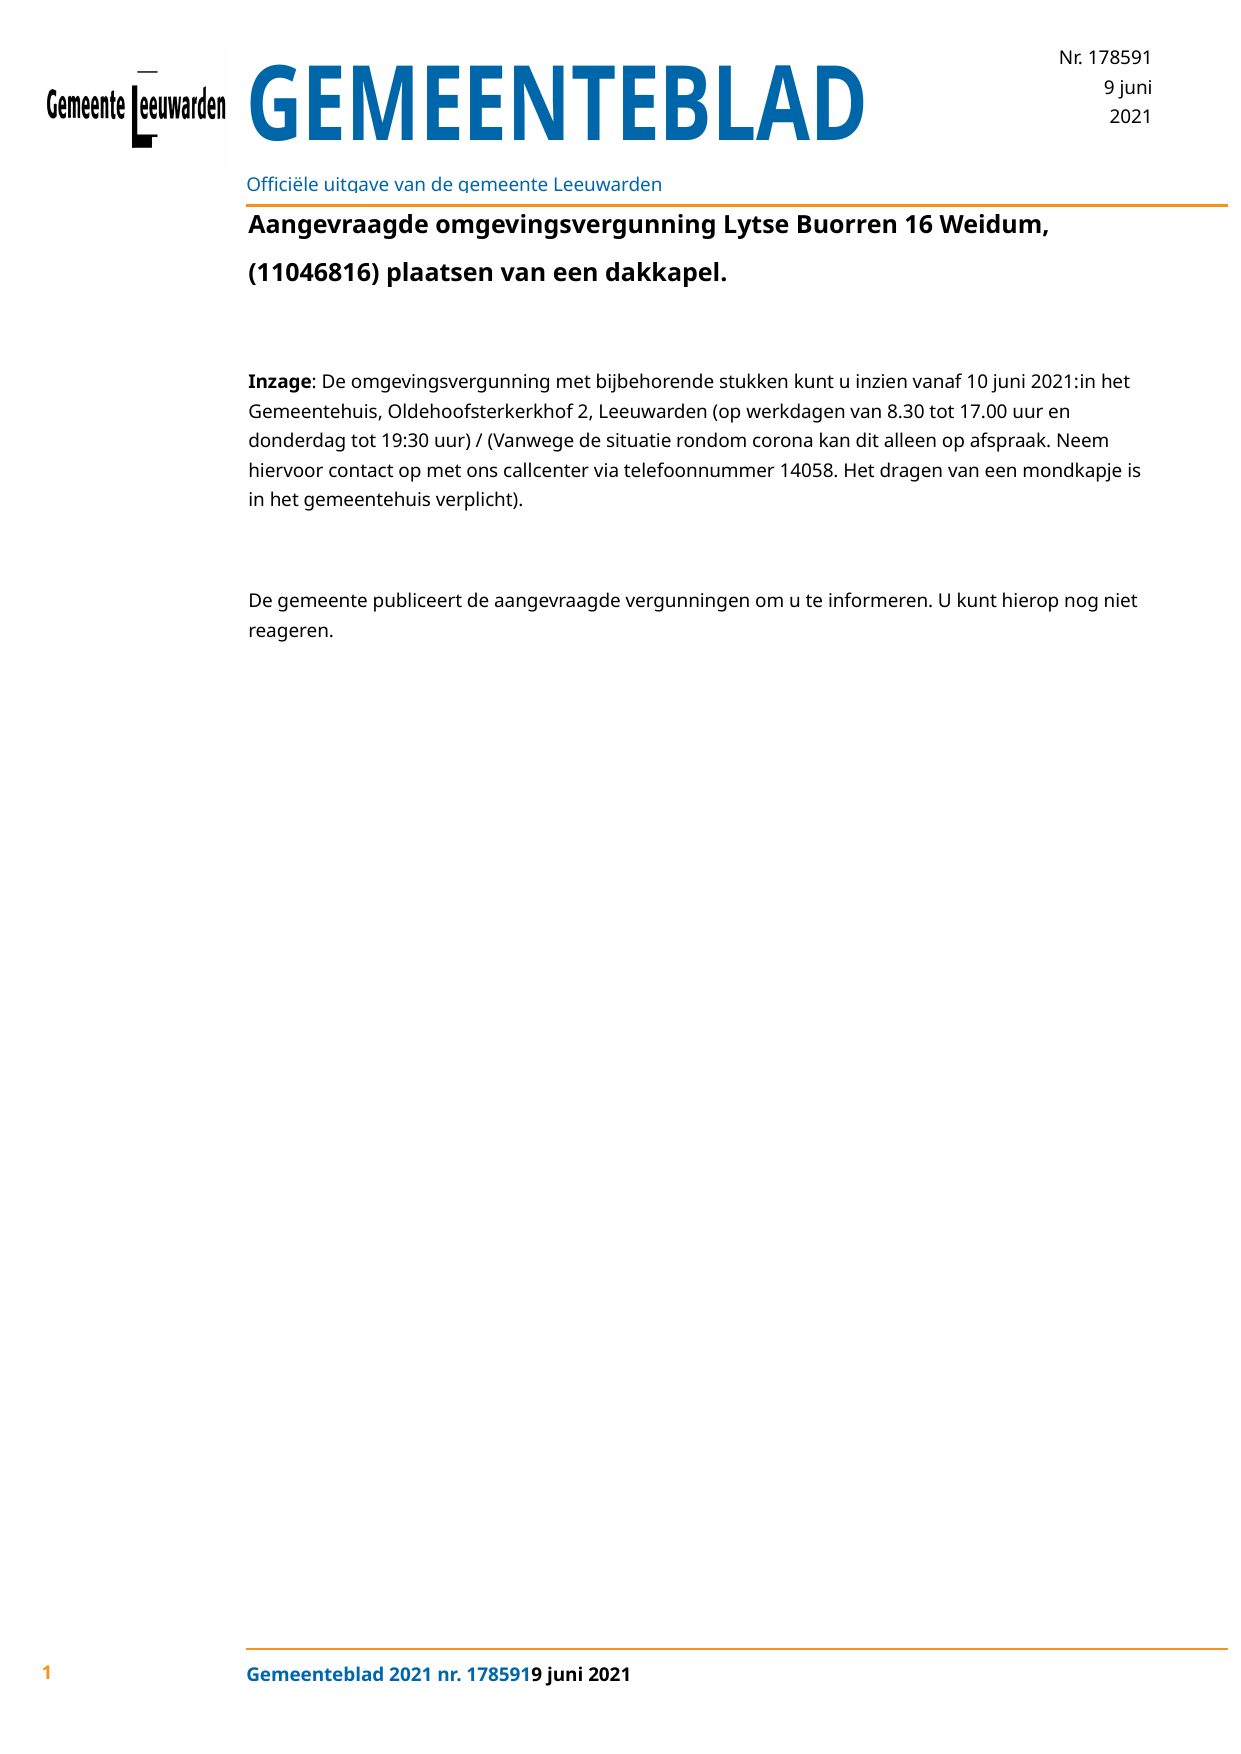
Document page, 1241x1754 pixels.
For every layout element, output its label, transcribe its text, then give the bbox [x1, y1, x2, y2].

picture [41, 47, 231, 172]
text De gemeente publiceert de aangevraagde vergunningen om u te informeren. U kunt hierop nog niet reageren. [248, 587, 1152, 643]
text Aangevraagde omgevingsvergunning Lytse Buorren 16 Weidum, (11046816) plaatsen van een dakkapel. [248, 207, 1152, 288]
text Inzage: De omgevingsvergunning met bijbehorende stukken kunt u inzien vanaf 10 juni 2021:in het Gemeentehuis, Oldehoofsterkerkhof 2, Leeuwarden (op werkdagen van 8.30 tot 17.00 uur en donderdag tot 19:30 uur) / (Vanwege de situatie rondom corona kan dit alleen op afspraak. Neem hiervoor contact op met ons callcenter via telefoonnummer 14058. Het dragen van een mondkapje is in het gemeentehuis verplicht). [248, 368, 1152, 512]
